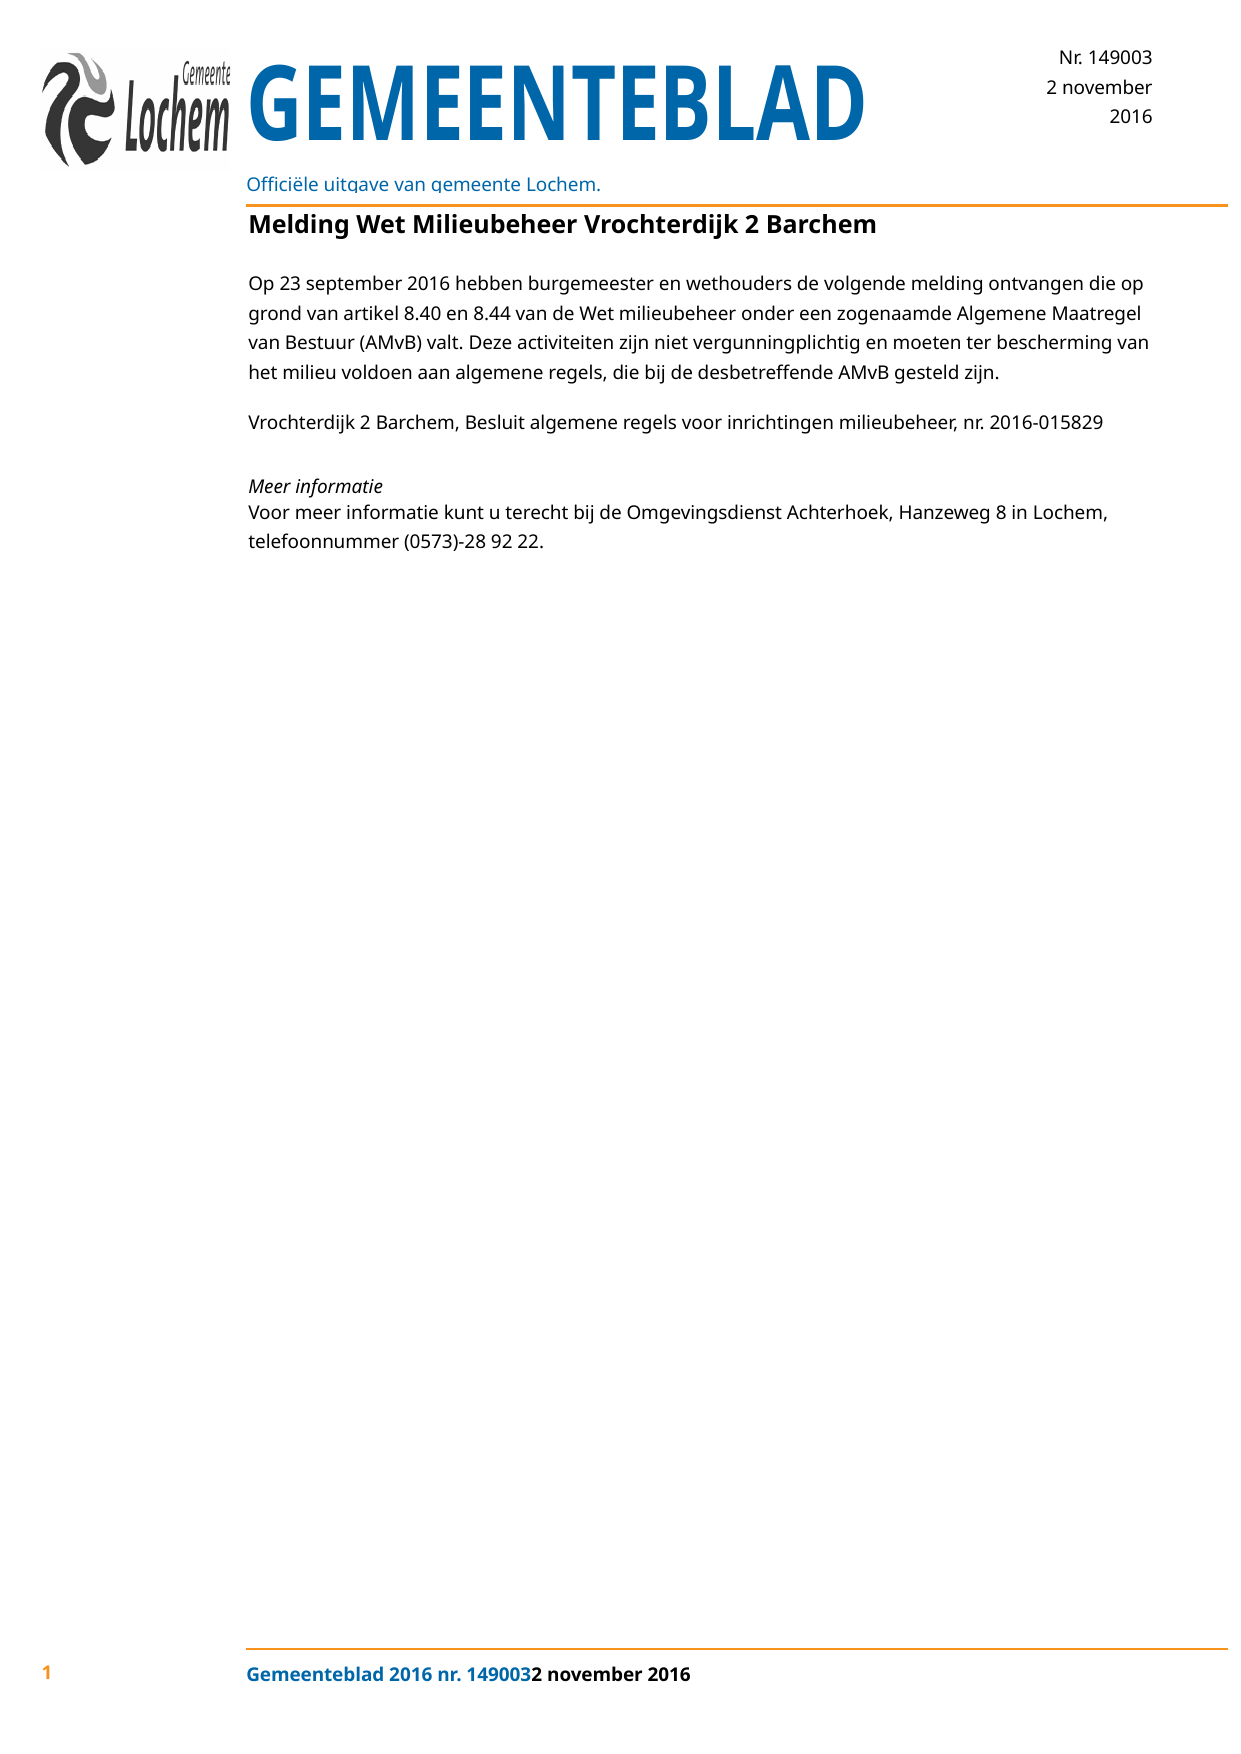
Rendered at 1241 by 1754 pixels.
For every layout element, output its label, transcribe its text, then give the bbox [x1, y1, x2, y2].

text Voor meer informatie kunt u terecht bij de Omgevingsdienst Achterhoek, Hanzeweg 8 in Lochem, telefoonnummer (0573)-28 92 22. [248, 499, 1152, 554]
picture [41, 47, 231, 172]
text Vrochterdijk 2 Barchem, Besluit algemene regels voor inrichtingen milieubeheer, nr. 2016-015829 [248, 409, 1152, 435]
text Meer informatie [248, 473, 1152, 499]
text Op 23 september 2016 hebben burgemeester en wethouders de volgende melding ontvangen die op grond van artikel 8.40 en 8.44 van de Wet milieubeheer onder een zogenaamde Algemene Maatregel van Bestuur (AMvB) valt. Deze activiteiten zijn niet vergunningplichtig en moeten ter bescherming van het milieu voldoen aan algemene regels, die bij de desbetreffende AMvB gesteld zijn. [248, 270, 1152, 385]
text Melding Wet Milieubeheer Vrochterdijk 2 Barchem [248, 207, 1152, 241]
